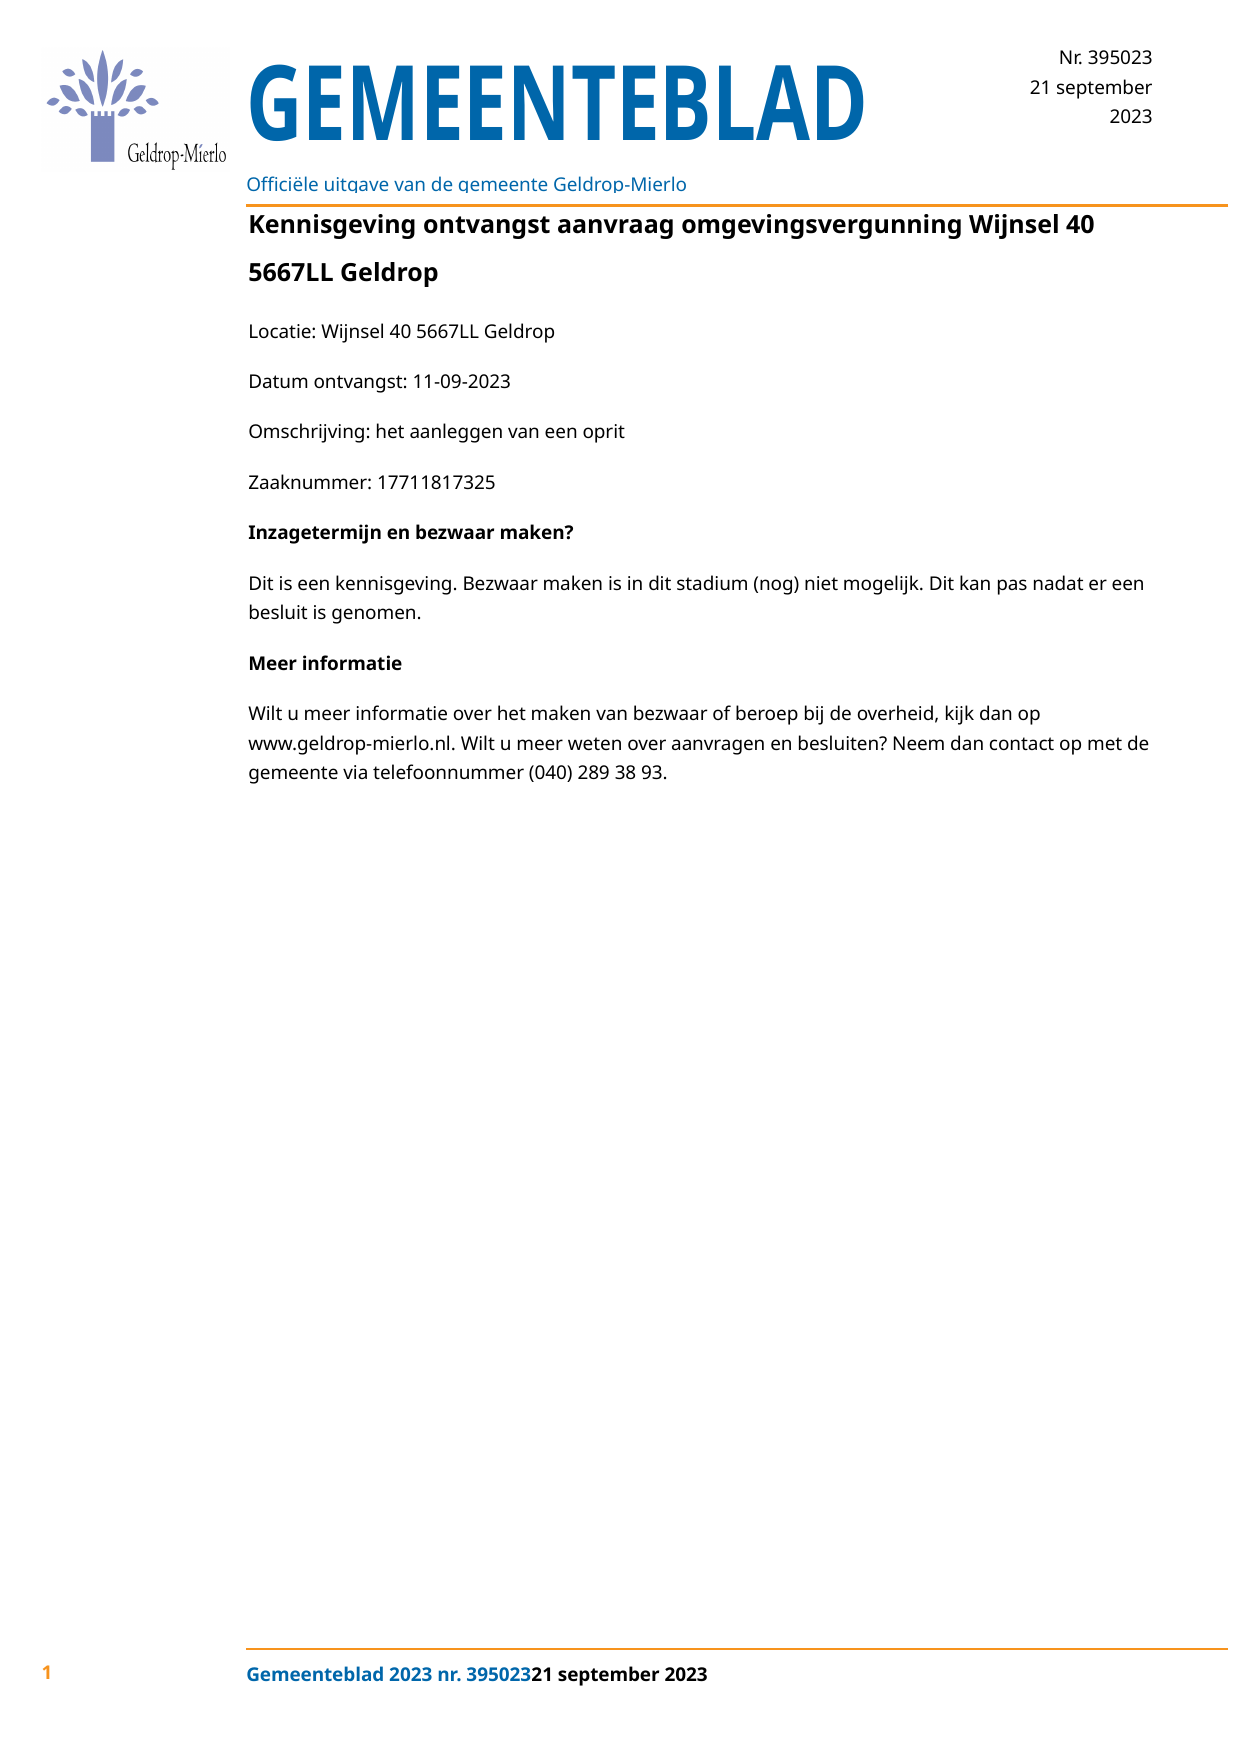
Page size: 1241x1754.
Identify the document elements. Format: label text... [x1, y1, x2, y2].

text Omschrijving: het aanleggen van een oprit [248, 419, 1152, 444]
text Zaaknummer: 17711817325 [248, 469, 1152, 495]
text Inzagetermijn en bezwaar maken? [248, 519, 1152, 545]
picture [41, 47, 231, 172]
text Datum ontvangst: 11-09-2023 [248, 368, 1152, 394]
text Kennisgeving ontvangst aanvraag omgevingsvergunning Wijnsel 40 5667LL Geldrop [248, 207, 1152, 288]
text Dit is een kennisgeving. Bezwaar maken is in dit stadium (nog) niet mogelijk. Dit kan pas nadat er een besluit is genomen. [248, 570, 1152, 625]
text Wilt u meer informatie over het maken van bezwaar of beroep bij de overheid, kijk dan op www.geldrop-mierlo.nl. Wilt u meer weten over aanvragen en besluiten? Neem dan contact op met de gemeente via telefoonnummer (040) 289 38 93. [248, 700, 1152, 785]
text Locatie: Wijnsel 40 5667LL Geldrop [248, 318, 1152, 344]
text Meer informatie [248, 650, 1152, 676]
